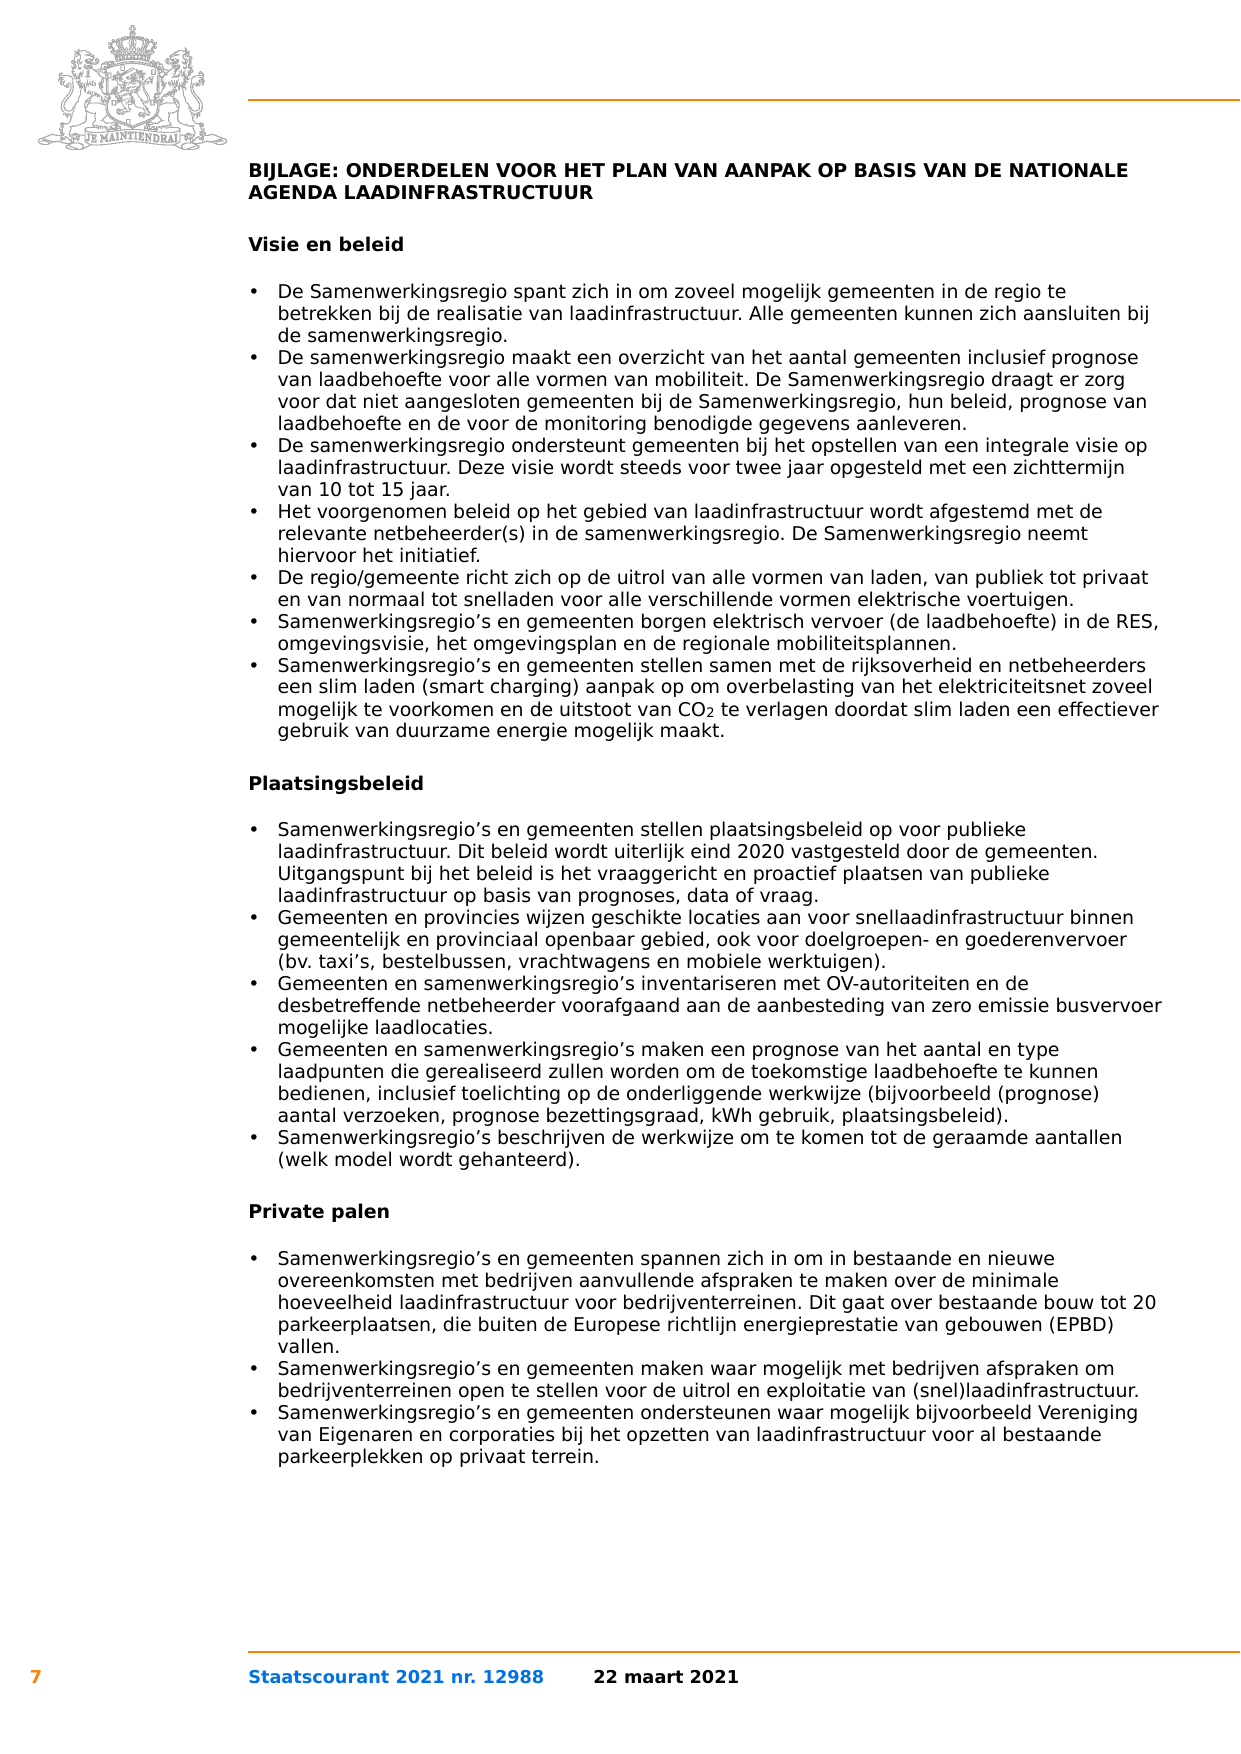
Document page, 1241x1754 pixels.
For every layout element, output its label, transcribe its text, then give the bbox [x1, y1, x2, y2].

subtitle BIJLAGE: ONDERDELEN VOOR HET PLAN VAN AANPAK OP BASIS VAN DE NATIONALE AGENDA LAADINFRASTRUCTUUR [248, 160, 1163, 204]
subtitle Plaatsingsbeleid [248, 772, 1163, 794]
text • De samenwerkingsregio ondersteunt gemeenten bij het opstellen van een integrale visie op laadinfrastructuur. Deze visie wordt steeds voor twee jaar opgesteld met een zichttermijn van 10 tot 15 jaar. [248, 435, 1163, 501]
text • Samenwerkingsregio’s en gemeenten ondersteunen waar mogelijk bijvoorbeeld Vereniging van Eigenaren en corporaties bij het opzetten van laadinfrastructuur voor al bestaande parkeerplekken op privaat terrein. [248, 1402, 1163, 1468]
picture [38, 25, 227, 150]
subtitle Visie en beleid [248, 234, 1163, 256]
text • De Samenwerkingsregio spant zich in om zoveel mogelijk gemeenten in de regio te betrekken bij de realisatie van laadinfrastructuur. Alle gemeenten kunnen zich aansluiten bij de samenwerkingsregio. [248, 281, 1163, 347]
subtitle Private palen [248, 1201, 1163, 1223]
text • De samenwerkingsregio maakt een overzicht van het aantal gemeenten inclusief prognose van laadbehoefte voor alle vormen van mobiliteit. De Samenwerkingsregio draagt er zorg voor dat niet aangesloten gemeenten bij de Samenwerkingsregio, hun beleid, prognose van laadbehoefte en de voor de monitoring benodigde gegevens aanleveren. [248, 347, 1163, 435]
text • Samenwerkingsregio’s en gemeenten stellen samen met de rijksoverheid en netbeheerders een slim laden (smart charging) aanpak op om overbelasting van het elektriciteitsnet zoveel mogelijk te voorkomen en de uitstoot van CO2 te verlagen doordat slim laden een effectiever gebruik van duurzame energie mogelijk maakt. [248, 654, 1163, 742]
text • Het voorgenomen beleid op het gebied van laadinfrastructuur wordt afgestemd met de relevante netbeheerder(s) in de samenwerkingsregio. De Samenwerkingsregio neemt hiervoor het initiatief. [248, 501, 1163, 567]
text • Gemeenten en samenwerkingsregio’s inventariseren met OV-autoriteiten en de desbetreffende netbeheerder voorafgaand aan de aanbesteding van zero emissie busvervoer mogelijke laadlocaties. [248, 973, 1163, 1039]
text • Samenwerkingsregio’s en gemeenten stellen plaatsingsbeleid op voor publieke laadinfrastructuur. Dit beleid wordt uiterlijk eind 2020 vastgesteld door de gemeenten. Uitgangspunt bij het beleid is het vraaggericht en proactief plaatsen van publieke laadinfrastructuur op basis van prognoses, data of vraag. [248, 819, 1163, 907]
text • Samenwerkingsregio’s en gemeenten maken waar mogelijk met bedrijven afspraken om bedrijventerreinen open te stellen voor de uitrol en exploitatie van (snel)laadinfrastructuur. [248, 1358, 1163, 1402]
text • De regio/gemeente richt zich op de uitrol van alle vormen van laden, van publiek tot privaat en van normaal tot snelladen voor alle verschillende vormen elektrische voertuigen. [248, 567, 1163, 611]
text • Gemeenten en samenwerkingsregio’s maken een prognose van het aantal en type laadpunten die gerealiseerd zullen worden om de toekomstige laadbehoefte te kunnen bedienen, inclusief toelichting op de onderliggende werkwijze (bijvoorbeeld (prognose) aantal verzoeken, prognose bezettingsgraad, kWh gebruik, plaatsingsbeleid). [248, 1039, 1163, 1127]
text • Samenwerkingsregio’s en gemeenten spannen zich in om in bestaande en nieuwe overeenkomsten met bedrijven aanvullende afspraken te maken over de minimale hoeveelheid laadinfrastructuur voor bedrijventerreinen. Dit gaat over bestaande bouw tot 20 parkeerplaatsen, die buiten de Europese richtlijn energieprestatie van gebouwen (EPBD) vallen. [248, 1248, 1163, 1358]
text • Samenwerkingsregio’s en gemeenten borgen elektrisch vervoer (de laadbehoefte) in de RES, omgevingsvisie, het omgevingsplan en de regionale mobiliteitsplannen. [248, 611, 1163, 654]
text • Gemeenten en provincies wijzen geschikte locaties aan voor snellaadinfrastructuur binnen gemeentelijk en provinciaal openbaar gebied, ook voor doelgroepen- en goederenvervoer (bv. taxi’s, bestelbussen, vrachtwagens en mobiele werktuigen). [248, 907, 1163, 973]
text • Samenwerkingsregio’s beschrijven de werkwijze om te komen tot de geraamde aantallen (welk model wordt gehanteerd). [248, 1127, 1163, 1171]
